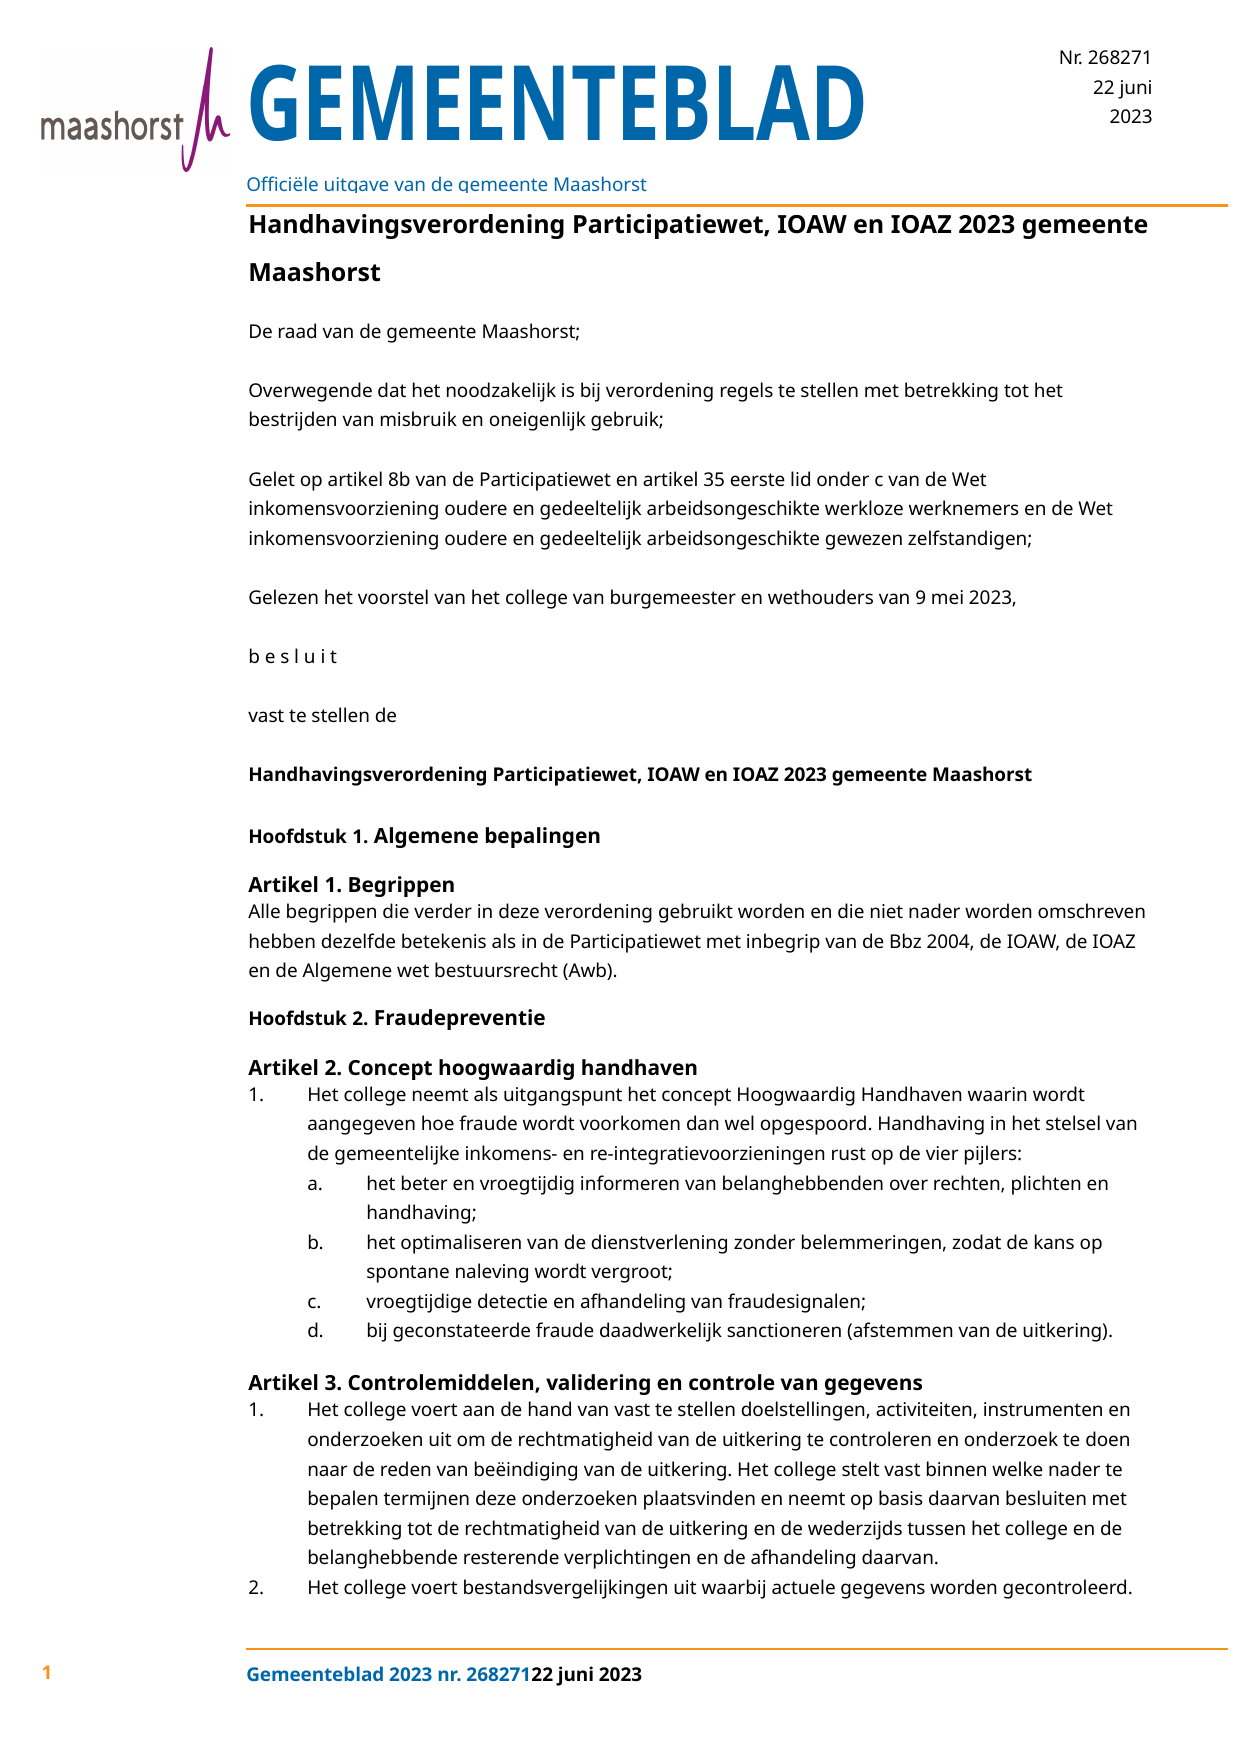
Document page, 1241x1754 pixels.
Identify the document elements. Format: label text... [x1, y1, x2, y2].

text Artikel 2. Concept hoogwaardig handhaven [248, 1053, 1152, 1081]
list vroegtijdige detectie en afhandeling van fraudesignalen; [307, 1288, 1152, 1314]
text Gelet op artikel 8b van de Participatiewet en artikel 35 eerste lid onder c van de Wet inkomensvoorziening oudere en gedeeltelijk arbeidsongeschikte werkloze werknemers en de Wet inkomensvoorziening oudere en gedeeltelijk arbeidsongeschikte gewezen zelfstandigen; [248, 466, 1152, 551]
text b e s l u i t [248, 643, 1152, 669]
list Het college neemt als uitgangspunt het concept Hoogwaardig Handhaven waarin wordt aangegeven hoe fraude wordt voorkomen dan wel opgespoord. Handhaving in het stelsel van de gemeentelijke inkomens- en re-integratievoorzieningen rust op de vier pijlers: [248, 1081, 1152, 1166]
text Artikel 3. Controlemiddelen, validering en controle van gegevens [248, 1368, 1152, 1397]
list het optimaliseren van de dienstverlening zonder belemmeringen, zodat de kans op spontane naleving wordt vergroot; [307, 1229, 1152, 1284]
list bij geconstateerde fraude daadwerkelijk sanctioneren (afstemmen van de uitkering). [307, 1318, 1152, 1343]
text Handhavingsverordening Participatiewet, IOAW en IOAZ 2023 gemeente Maashorst [248, 762, 1152, 787]
list Het college voert bestandsvergelijkingen uit waarbij actuele gegevens worden gecontroleerd. [248, 1574, 1152, 1600]
text Alle begrippen die verder in deze verordening gebruikt worden en die niet nader worden omschreven hebben dezelfde betekenis als in de Participatiewet met inbegrip van de Bbz 2004, de IOAW, de IOAZ en de Algemene wet bestuursrecht (Awb). [248, 898, 1152, 983]
text Gelezen het voorstel van het college van burgemeester en wethouders van 9 mei 2023, [248, 584, 1152, 610]
text Handhavingsverordening Participatiewet, IOAW en IOAZ 2023 gemeente Maashorst [248, 207, 1152, 288]
text Artikel 1. Begrippen [248, 870, 1152, 898]
text Hoofdstuk 2. Fraudepreventie [248, 1003, 1152, 1032]
text Overwegende dat het noodzakelijk is bij verordening regels te stellen met betrekking tot het bestrijden van misbruik en oneigenlijk gebruik; [248, 377, 1152, 432]
list het beter en vroegtijdig informeren van belanghebbenden over rechten, plichten en handhaving; [307, 1170, 1152, 1225]
text Hoofdstuk 1. Algemene bepalingen [248, 821, 1152, 849]
picture [41, 47, 231, 172]
text De raad van de gemeente Maashorst; [248, 318, 1152, 344]
list Het college voert aan de hand van vast te stellen doelstellingen, activiteiten, instrumenten en onderzoeken uit om de rechtmatigheid van de uitkering te controleren en onderzoek te doen naar de reden van beëindiging van de uitkering. Het college stelt vast binnen welke nader te bepalen termijnen deze onderzoeken plaatsvinden en neemt op basis daarvan besluiten met betrekking tot de rechtmatigheid van de uitkering en de wederzijds tussen het college en de belanghebbende resterende verplichtingen en de afhandeling daarvan. [248, 1397, 1152, 1570]
text vast te stellen de [248, 702, 1152, 728]
